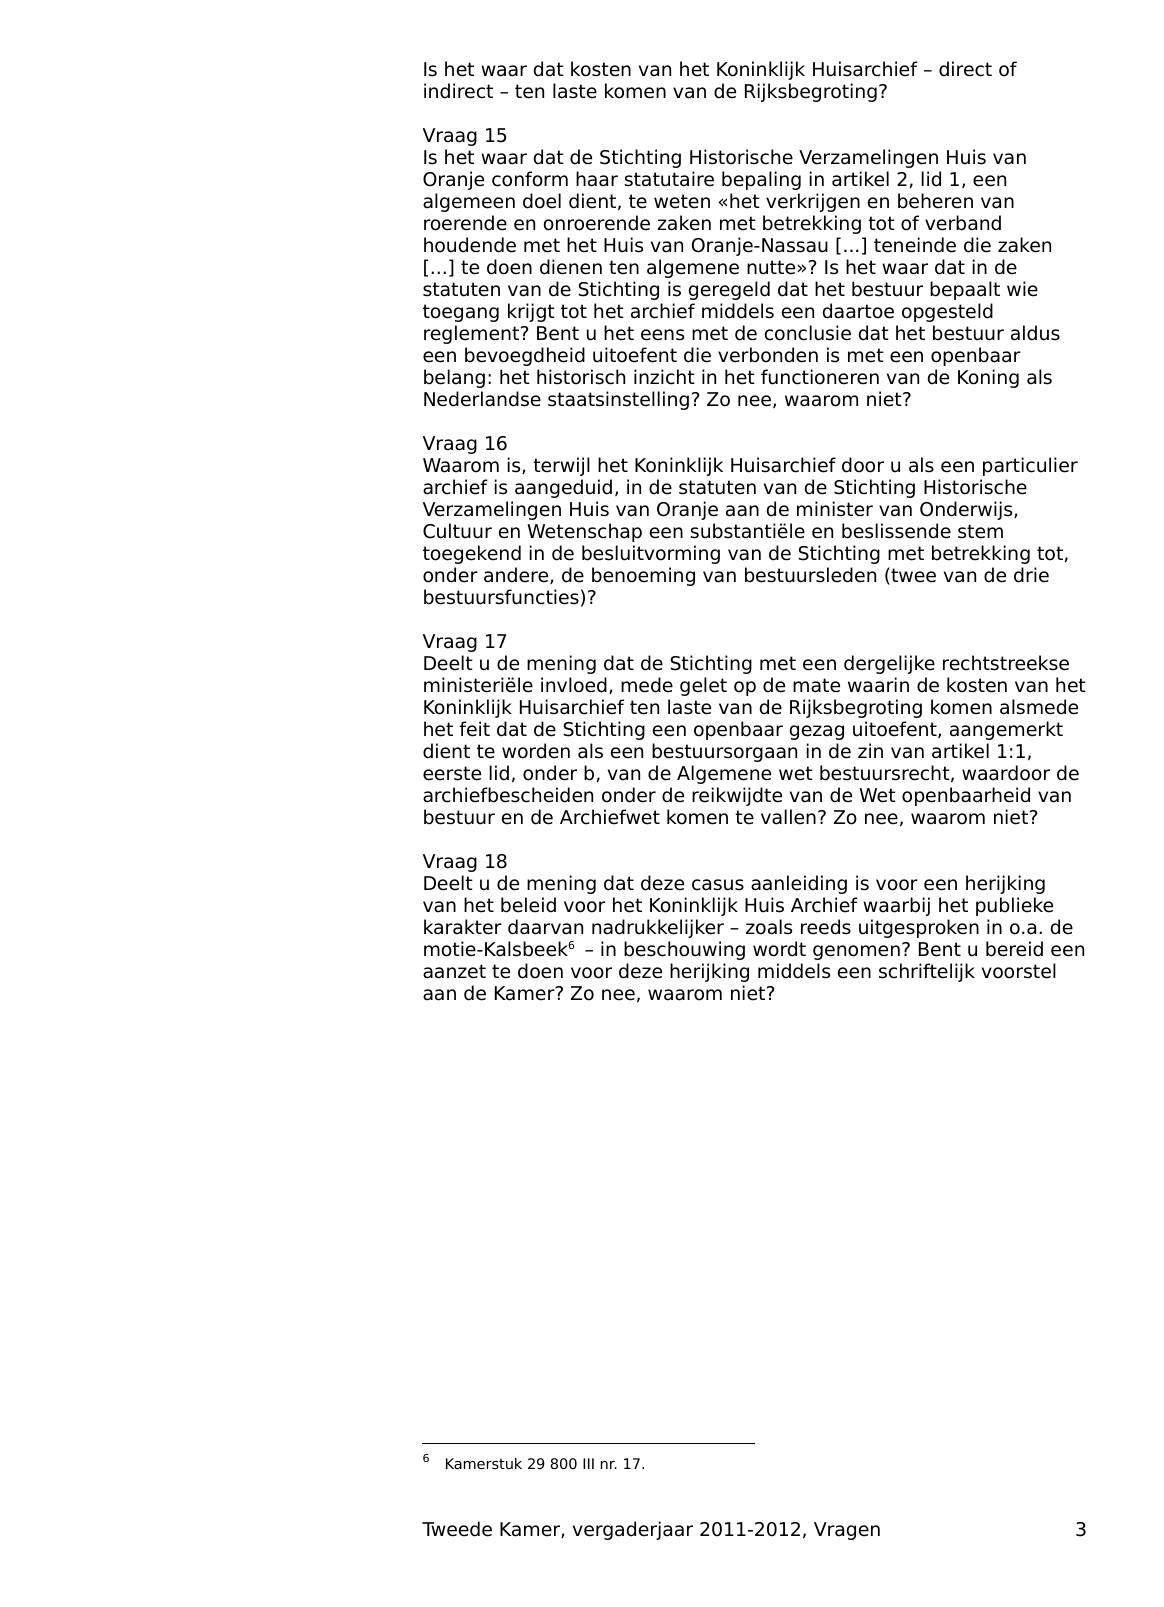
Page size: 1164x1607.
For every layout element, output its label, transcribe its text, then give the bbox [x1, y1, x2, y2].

text Is het waar dat de Stichting Historische Verzamelingen Huis van Oranje conform haar statutaire bepaling in artikel 2, lid 1, een algemeen doel dient, te weten «het verkrijgen en beheren van roerende en onroerende zaken met betrekking tot of verband houdende met het Huis van Oranje-Nassau [...] teneinde die zaken [...] te doen dienen ten algemene nutte»? Is het waar dat in de statuten van de Stichting is geregeld dat het bestuur bepaalt wie toegang krijgt tot het archief middels een daartoe opgesteld reglement? Bent u het eens met de conclusie dat het bestuur aldus een bevoegdheid uitoefent die verbonden is met een openbaar belang: het historisch inzicht in het functioneren van de Koning als Nederlandse staatsinstelling? Zo nee, waarom niet? [422, 147, 1087, 411]
text Is het waar dat kosten van het Koninklijk Huisarchief – direct of indirect – ten laste komen van de Rijksbegroting? [422, 59, 1087, 103]
text Vraag 18 [422, 851, 1087, 873]
text Deelt u de mening dat deze casus aanleiding is voor een herijking van het beleid voor het Koninklijk Huis Archief waarbij het publieke karakter daarvan nadrukkelijker – zoals reeds uitgesproken in o.a. de motie-Kalsbeek – in beschouwing wordt genomen? Bent u bereid een aanzet te doen voor deze herijking middels een schriftelijk voorstel aan de Kamer? Zo nee, waarom niet? [422, 873, 1087, 1005]
text Vraag 17 [422, 631, 1087, 653]
text Kamerstuk 29 800 III nr. 17. [422, 1452, 1087, 1474]
text Waarom is, terwijl het Koninklijk Huisarchief door u als een particulier archief is aangeduid, in de statuten van de Stichting Historische Verzamelingen Huis van Oranje aan de minister van Onderwijs, Cultuur en Wetenschap een substantiële en beslissende stem toegekend in de besluitvorming van de Stichting met betrekking tot, onder andere, de benoeming van bestuursleden (twee van de drie bestuursfuncties)? [422, 455, 1087, 609]
text Vraag 16 [422, 433, 1087, 455]
text Vraag 15 [422, 125, 1087, 147]
text Deelt u de mening dat de Stichting met een dergelijke rechtstreekse ministeriële invloed, mede gelet op de mate waarin de kosten van het Koninklijk Huisarchief ten laste van de Rijksbegroting komen alsmede het feit dat de Stichting een openbaar gezag uitoefent, aangemerkt dient te worden als een bestuursorgaan in de zin van artikel 1:1, eerste lid, onder b, van de Algemene wet bestuursrecht, waardoor de archiefbescheiden onder de reikwijdte van de Wet openbaarheid van bestuur en de Archiefwet komen te vallen? Zo nee, waarom niet? [422, 653, 1087, 829]
